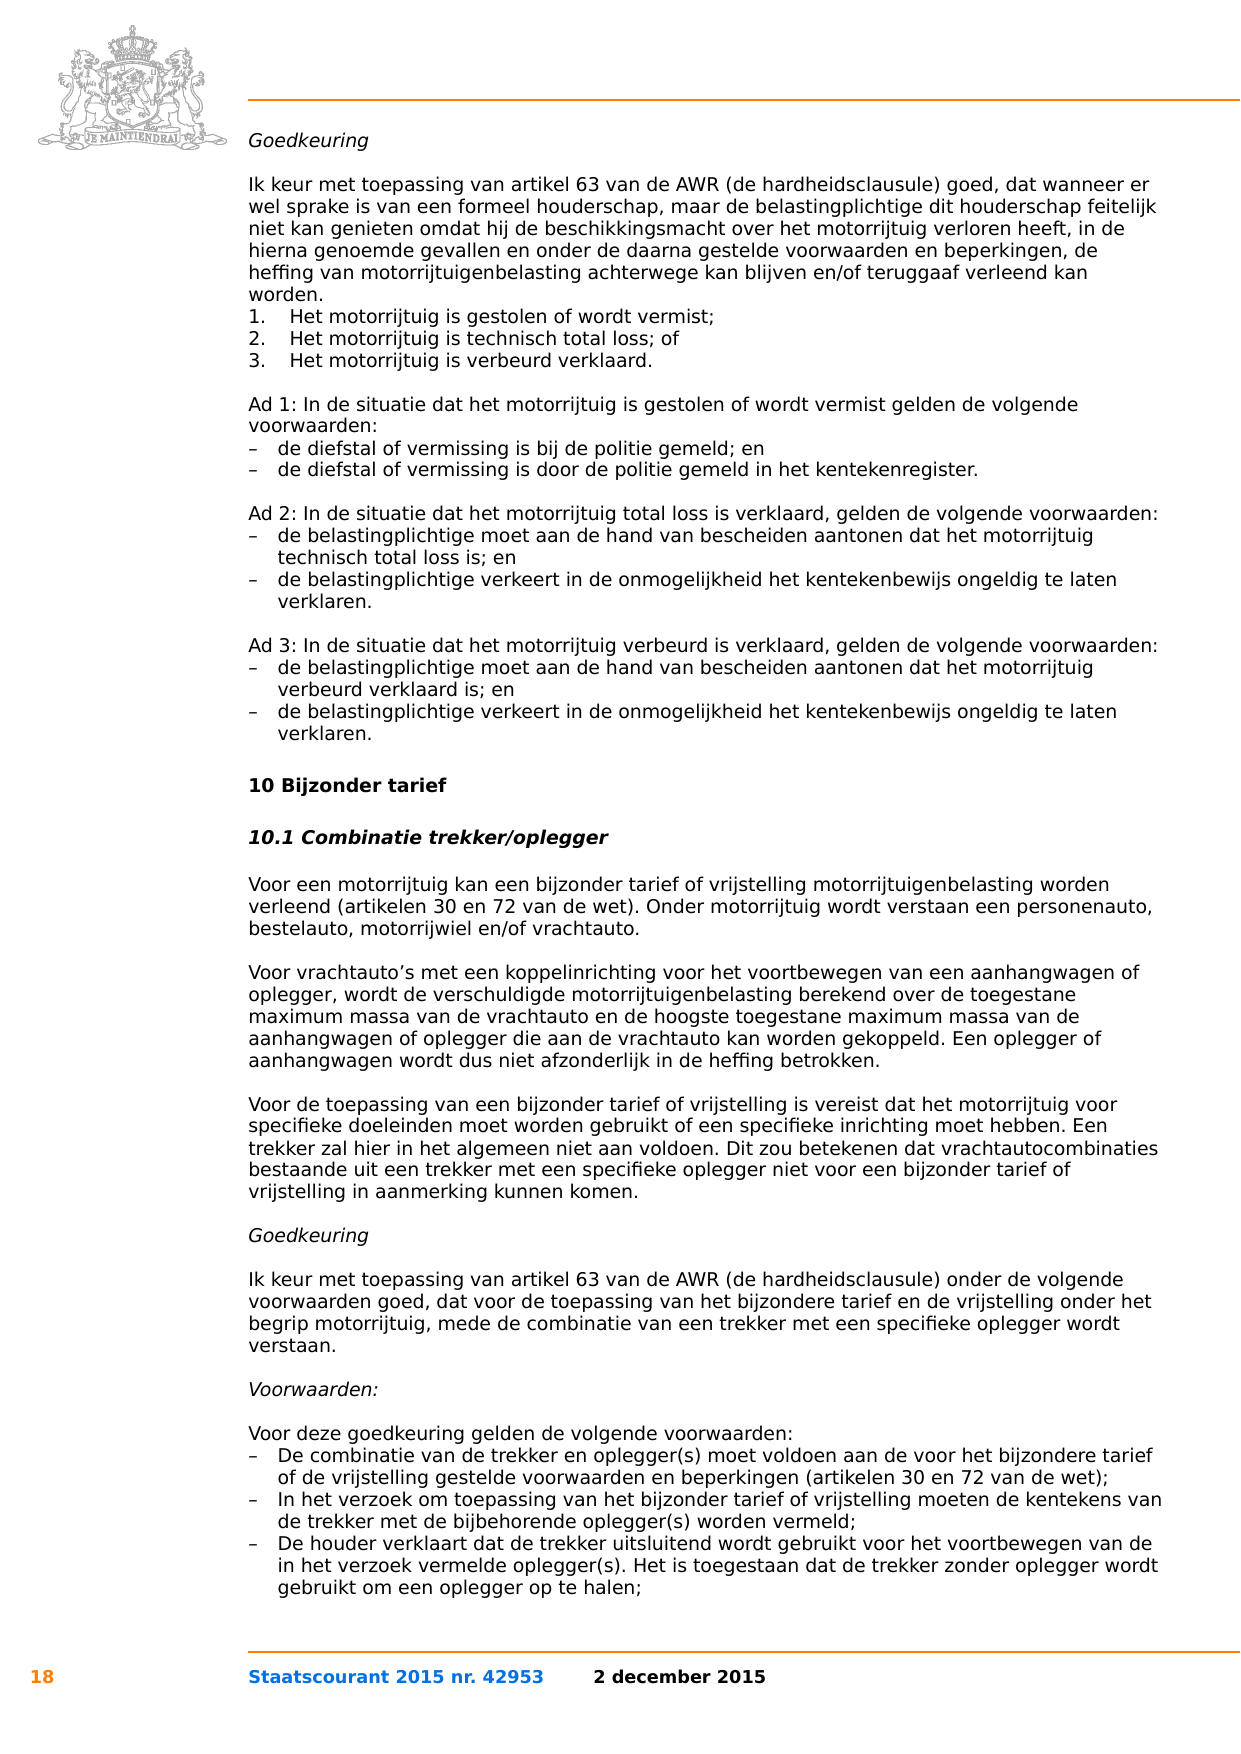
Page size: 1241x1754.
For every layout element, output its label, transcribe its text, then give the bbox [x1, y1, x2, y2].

text Voor vrachtauto’s met een koppelinrichting voor het voortbewegen van een aanhangwagen of oplegger, wordt de verschuldigde motorrijtuigenbelasting berekend over de toegestane maximum massa van de vrachtauto en de hoogste toegestane maximum massa van de aanhangwagen of oplegger die aan de vrachtauto kan worden gekoppeld. Een oplegger of aanhangwagen wordt dus niet afzonderlijk in de heffing betrokken. [248, 962, 1163, 1072]
text – de belastingplichtige verkeert in de onmogelijkheid het kentekenbewijs ongeldig te laten verklaren. [248, 569, 1163, 613]
text Voor deze goedkeuring gelden de volgende voorwaarden: [248, 1423, 1163, 1445]
text – de diefstal of vermissing is door de politie gemeld in het kentekenregister. [248, 459, 1163, 481]
subtitle Voorwaarden: [248, 1379, 1163, 1401]
text Voor een motorrijtuig kan een bijzonder tarief of vrijstelling motorrijtuigenbelasting worden verleend (artikelen 30 en 72 van de wet). Onder motorrijtuig wordt verstaan een personenauto, bestelauto, motorrijwiel en/of vrachtauto. [248, 874, 1163, 940]
subtitle Goedkeuring [248, 1225, 1163, 1247]
text – In het verzoek om toepassing van het bijzonder tarief of vrijstelling moeten de kentekens van de trekker met de bijbehorende oplegger(s) worden vermeld; [248, 1489, 1163, 1533]
subtitle 10 Bijzonder tarief [248, 775, 1163, 797]
text 1. Het motorrijtuig is gestolen of wordt vermist; [248, 306, 1163, 328]
text – De combinatie van de trekker en oplegger(s) moet voldoen aan de voor het bijzondere tarief of de vrijstelling gestelde voorwaarden en beperkingen (artikelen 30 en 72 van de wet); [248, 1445, 1163, 1489]
picture [38, 25, 227, 150]
text Ad 1: In de situatie dat het motorrijtuig is gestolen of wordt vermist gelden de volgende voorwaarden: [248, 393, 1163, 437]
subtitle Goedkeuring [248, 130, 1163, 152]
text – de belastingplichtige moet aan de hand van bescheiden aantonen dat het motorrijtuig verbeurd verklaard is; en [248, 657, 1163, 701]
text Ik keur met toepassing van artikel 63 van de AWR (de hardheidsclausule) goed, dat wanneer er wel sprake is van een formeel houderschap, maar de belastingplichtige dit houderschap feitelijk niet kan genieten omdat hij de beschikkingsmacht over het motorrijtuig verloren heeft, in de hierna genoemde gevallen en onder de daarna gestelde voorwaarden en beperkingen, de heffing van motorrijtuigenbelasting achterwege kan blijven en/of teruggaaf verleend kan worden. [248, 174, 1163, 306]
text – de belastingplichtige verkeert in de onmogelijkheid het kentekenbewijs ongeldig te laten verklaren. [248, 701, 1163, 745]
subtitle 10.1 Combinatie trekker/oplegger [248, 827, 1163, 849]
text 3. Het motorrijtuig is verbeurd verklaard. [248, 349, 1163, 372]
text – De houder verklaart dat de trekker uitsluitend wordt gebruikt voor het voortbewegen van de in het verzoek vermelde oplegger(s). Het is toegestaan dat de trekker zonder oplegger wordt gebruikt om een oplegger op te halen; [248, 1533, 1163, 1598]
text 2. Het motorrijtuig is technisch total loss; of [248, 328, 1163, 349]
text Voor de toepassing van een bijzonder tarief of vrijstelling is vereist dat het motorrijtuig voor specifieke doeleinden moet worden gebruikt of een specifieke inrichting moet hebben. Een trekker zal hier in het algemeen niet aan voldoen. Dit zou betekenen dat vrachtautocombinaties bestaande uit een trekker met een specifieke oplegger niet voor een bijzonder tarief of vrijstelling in aanmerking kunnen komen. [248, 1093, 1163, 1203]
text – de belastingplichtige moet aan de hand van bescheiden aantonen dat het motorrijtuig technisch total loss is; en [248, 525, 1163, 569]
text – de diefstal of vermissing is bij de politie gemeld; en [248, 437, 1163, 459]
text Ad 2: In de situatie dat het motorrijtuig total loss is verklaard, gelden de volgende voorwaarden: [248, 503, 1163, 525]
text Ik keur met toepassing van artikel 63 van de AWR (de hardheidsclausule) onder de volgende voorwaarden goed, dat voor de toepassing van het bijzondere tarief en de vrijstelling onder het begrip motorrijtuig, mede de combinatie van een trekker met een specifieke oplegger wordt verstaan. [248, 1269, 1163, 1357]
text Ad 3: In de situatie dat het motorrijtuig verbeurd is verklaard, gelden de volgende voorwaarden: [248, 635, 1163, 657]
